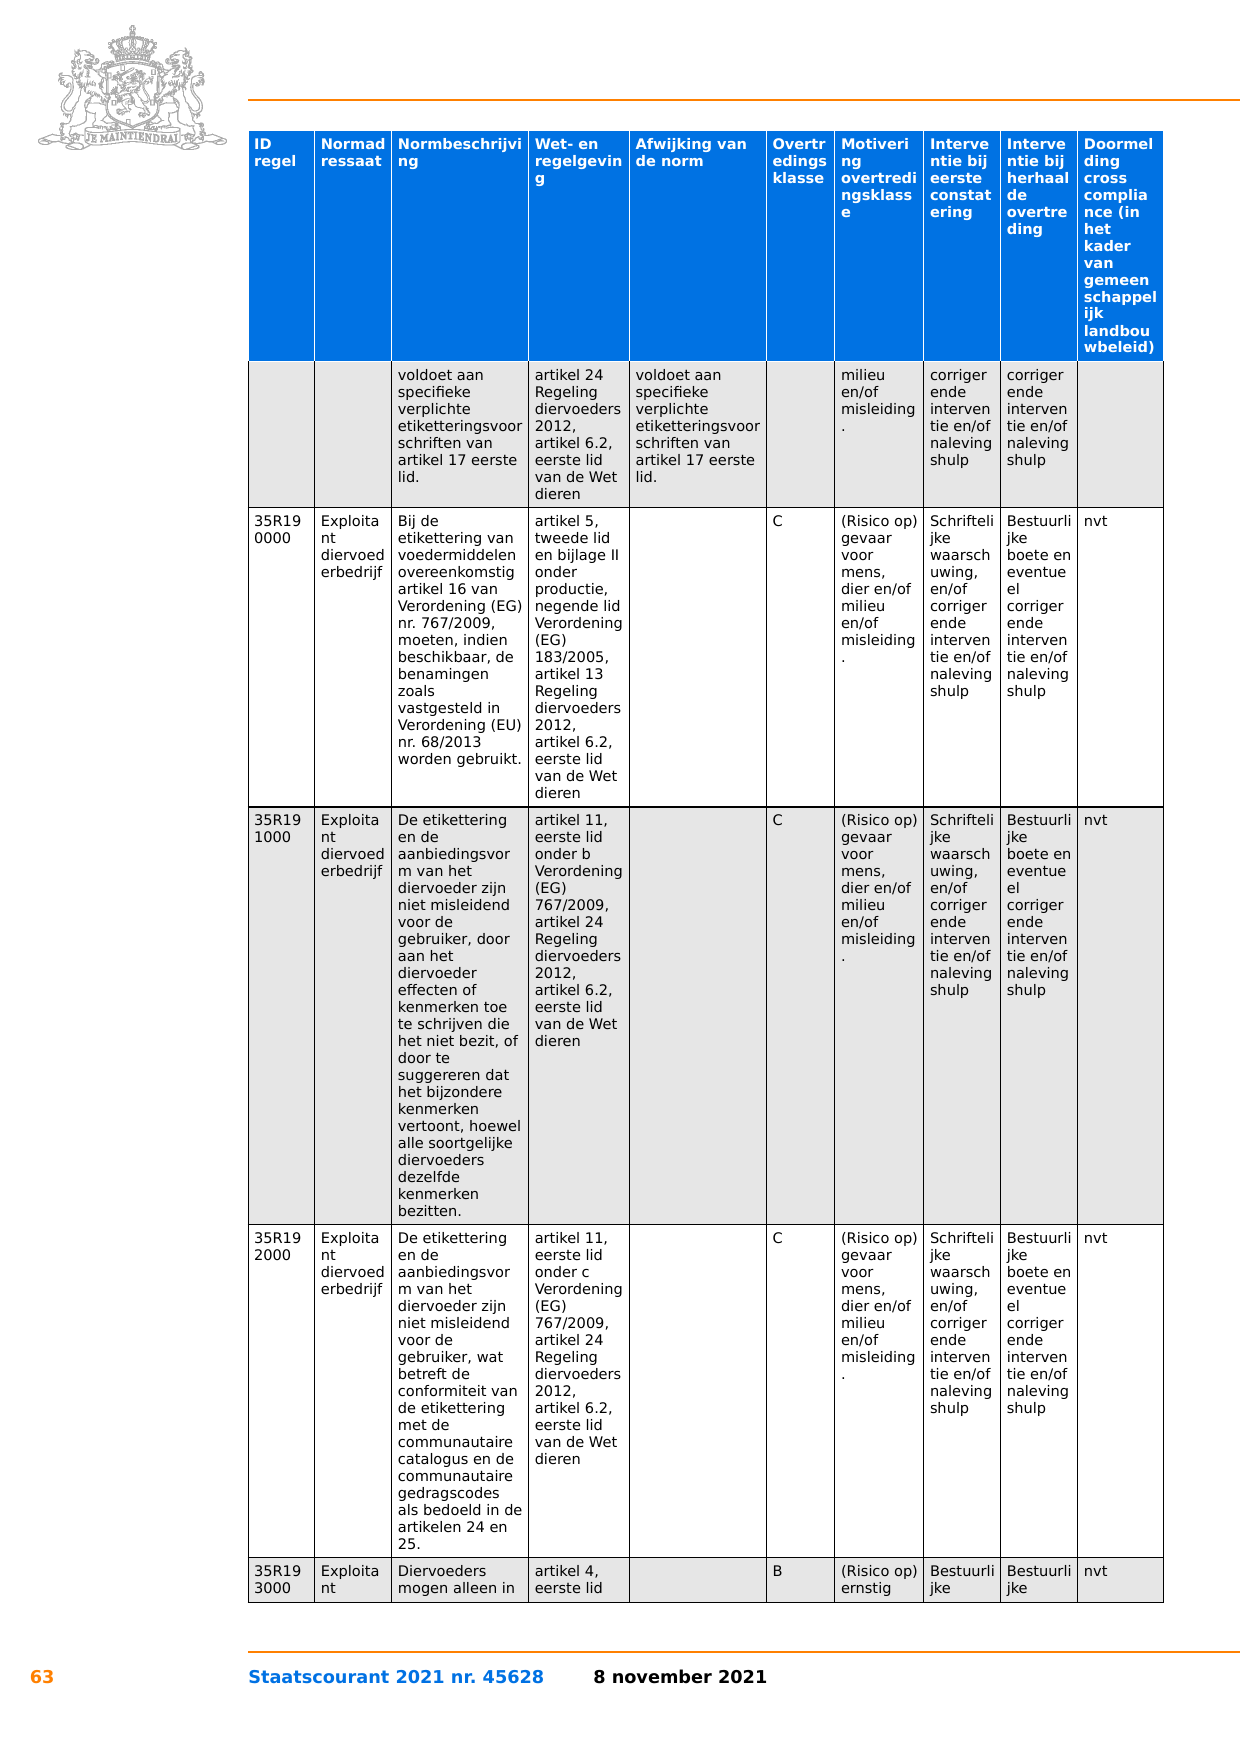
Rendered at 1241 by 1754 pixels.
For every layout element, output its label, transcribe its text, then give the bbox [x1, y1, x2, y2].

table_header Afwijking van de norm [630, 131, 766, 361]
table_cell artikel 11, eerste lid onder c Verordening (EG) 767/2009, artikel 24 Regeling diervoeders 2012, artikel 6.2, eerste lid van de Wet dieren [529, 1225, 629, 1557]
table_header Overtredingsklasse [767, 131, 834, 361]
table_cell C [767, 508, 834, 806]
table_cell [630, 1225, 766, 1557]
table_cell [767, 362, 834, 507]
table_cell artikel 11, eerste lid onder b Verordening (EG) 767/2009, artikel 24 Regeling diervoeders 2012, artikel 6.2, eerste lid van de Wet dieren [529, 808, 629, 1224]
table_cell Bestuurlijke boete en eventueel corrigerende interventie en/of nalevingshulp [1001, 808, 1077, 1224]
table_cell [249, 362, 314, 507]
table_cell nvt [1078, 1225, 1163, 1557]
table_cell Exploitant diervoederbedrijf [315, 508, 391, 806]
table_cell Schriftelijke waarschuwing, en/of corrigerende interventie en/of nalevingshulp [924, 808, 1000, 1224]
table_cell Bestuurlijke [924, 1558, 1000, 1602]
table_header Doormelding cross compliance (in het kader van gemeenschappelijk landbouwbeleid) [1078, 131, 1163, 361]
table_cell Bestuurlijke boete en eventueel corrigerende interventie en/of nalevingshulp [1001, 1225, 1077, 1557]
table_cell De etikettering en de aanbiedingsvorm van het diervoeder zijn niet misleidend voor de gebruiker, door aan het diervoeder effecten of kenmerken toe te schrijven die het niet bezit, of door te suggereren dat het bijzondere kenmerken vertoont, hoewel alle soortgelijke diervoeders dezelfde kenmerken bezitten. [392, 808, 528, 1224]
table_cell Diervoeders mogen alleen in [392, 1558, 528, 1602]
table_cell 35R192000 [249, 1225, 314, 1557]
table_cell Exploitant diervoederbedrijf [315, 1225, 391, 1557]
table_cell Bestuurlijke boete en eventueel corrigerende interventie en/of nalevingshulp [1001, 508, 1077, 806]
table_cell C [767, 808, 834, 1224]
table_header Interventie bij eerste constatering [924, 131, 1000, 361]
table_cell artikel 24 Regeling diervoeders 2012, artikel 6.2, eerste lid van de Wet dieren [529, 362, 629, 507]
table_cell Schriftelijke waarschuwing, en/of corrigerende interventie en/of nalevingshulp [924, 508, 1000, 806]
table_header Normadressaat [315, 131, 391, 361]
table_cell [630, 508, 766, 806]
table_cell (Risico op) gevaar voor mens, dier en/of milieu en/of misleiding. [835, 1225, 923, 1557]
table_cell nvt [1078, 1558, 1163, 1602]
table_cell corrigerende interventie en/of nalevingshulp [1001, 362, 1077, 507]
table_cell nvt [1078, 508, 1163, 806]
table_header Interventie bij herhaalde overtreding [1001, 131, 1077, 361]
picture [38, 25, 227, 150]
table_cell [630, 1558, 766, 1602]
table_cell voldoet aan specifieke verplichte etiketteringsvoorschriften van artikel 17 eerste lid. [392, 362, 528, 507]
table_cell milieu en/of misleiding. [835, 362, 923, 507]
table_cell artikel 4, eerste lid [529, 1558, 629, 1602]
table_cell Schriftelijke waarschuwing, en/of corrigerende interventie en/of nalevingshulp [924, 1225, 1000, 1557]
table_cell [630, 808, 766, 1224]
table_cell 35R191000 [249, 808, 314, 1224]
table_cell B [767, 1558, 834, 1602]
table_cell nvt [1078, 808, 1163, 1224]
table_cell voldoet aan specifieke verplichte etiketteringsvoorschriften van artikel 17 eerste lid. [630, 362, 766, 507]
table_cell (Risico op) ernstig [835, 1558, 923, 1602]
table_cell (Risico op) gevaar voor mens, dier en/of milieu en/of misleiding. [835, 508, 923, 806]
table_cell artikel 5, tweede lid en bijlage II onder productie, negende lid Verordening (EG) 183/2005, artikel 13 Regeling diervoeders 2012, artikel 6.2, eerste lid van de Wet dieren [529, 508, 629, 806]
table_cell Exploitant [315, 1558, 391, 1602]
table_cell 35R193000 [249, 1558, 314, 1602]
table_cell Bestuurlijke [1001, 1558, 1077, 1602]
table_cell De etikettering en de aanbiedingsvorm van het diervoeder zijn niet misleidend voor de gebruiker, wat betreft de conformiteit van de etikettering met de communautaire catalogus en de communautaire gedragscodes als bedoeld in de artikelen 24 en 25. [392, 1225, 528, 1557]
table_cell Bij de etikettering van voedermiddelen overeenkomstig artikel 16 van Verordening (EG) nr. 767/2009, moeten, indien beschikbaar, de benamingen zoals vastgesteld in Verordening (EU) nr. 68/2013 worden gebruikt. [392, 508, 528, 806]
table_cell [315, 362, 391, 507]
table_cell Exploitant diervoederbedrijf [315, 808, 391, 1224]
table_cell (Risico op) gevaar voor mens, dier en/of milieu en/of misleiding. [835, 808, 923, 1224]
table_cell [1078, 362, 1163, 507]
table_cell C [767, 1225, 834, 1557]
table_header Motivering overtredingsklasse [835, 131, 923, 361]
table_header Wet- en regelgeving [529, 131, 629, 361]
table_header ID regel [249, 131, 314, 361]
table_cell corrigerende interventie en/of nalevingshulp [924, 362, 1000, 507]
table_cell 35R190000 [249, 508, 314, 806]
table_header Normbeschrijving [392, 131, 528, 361]
